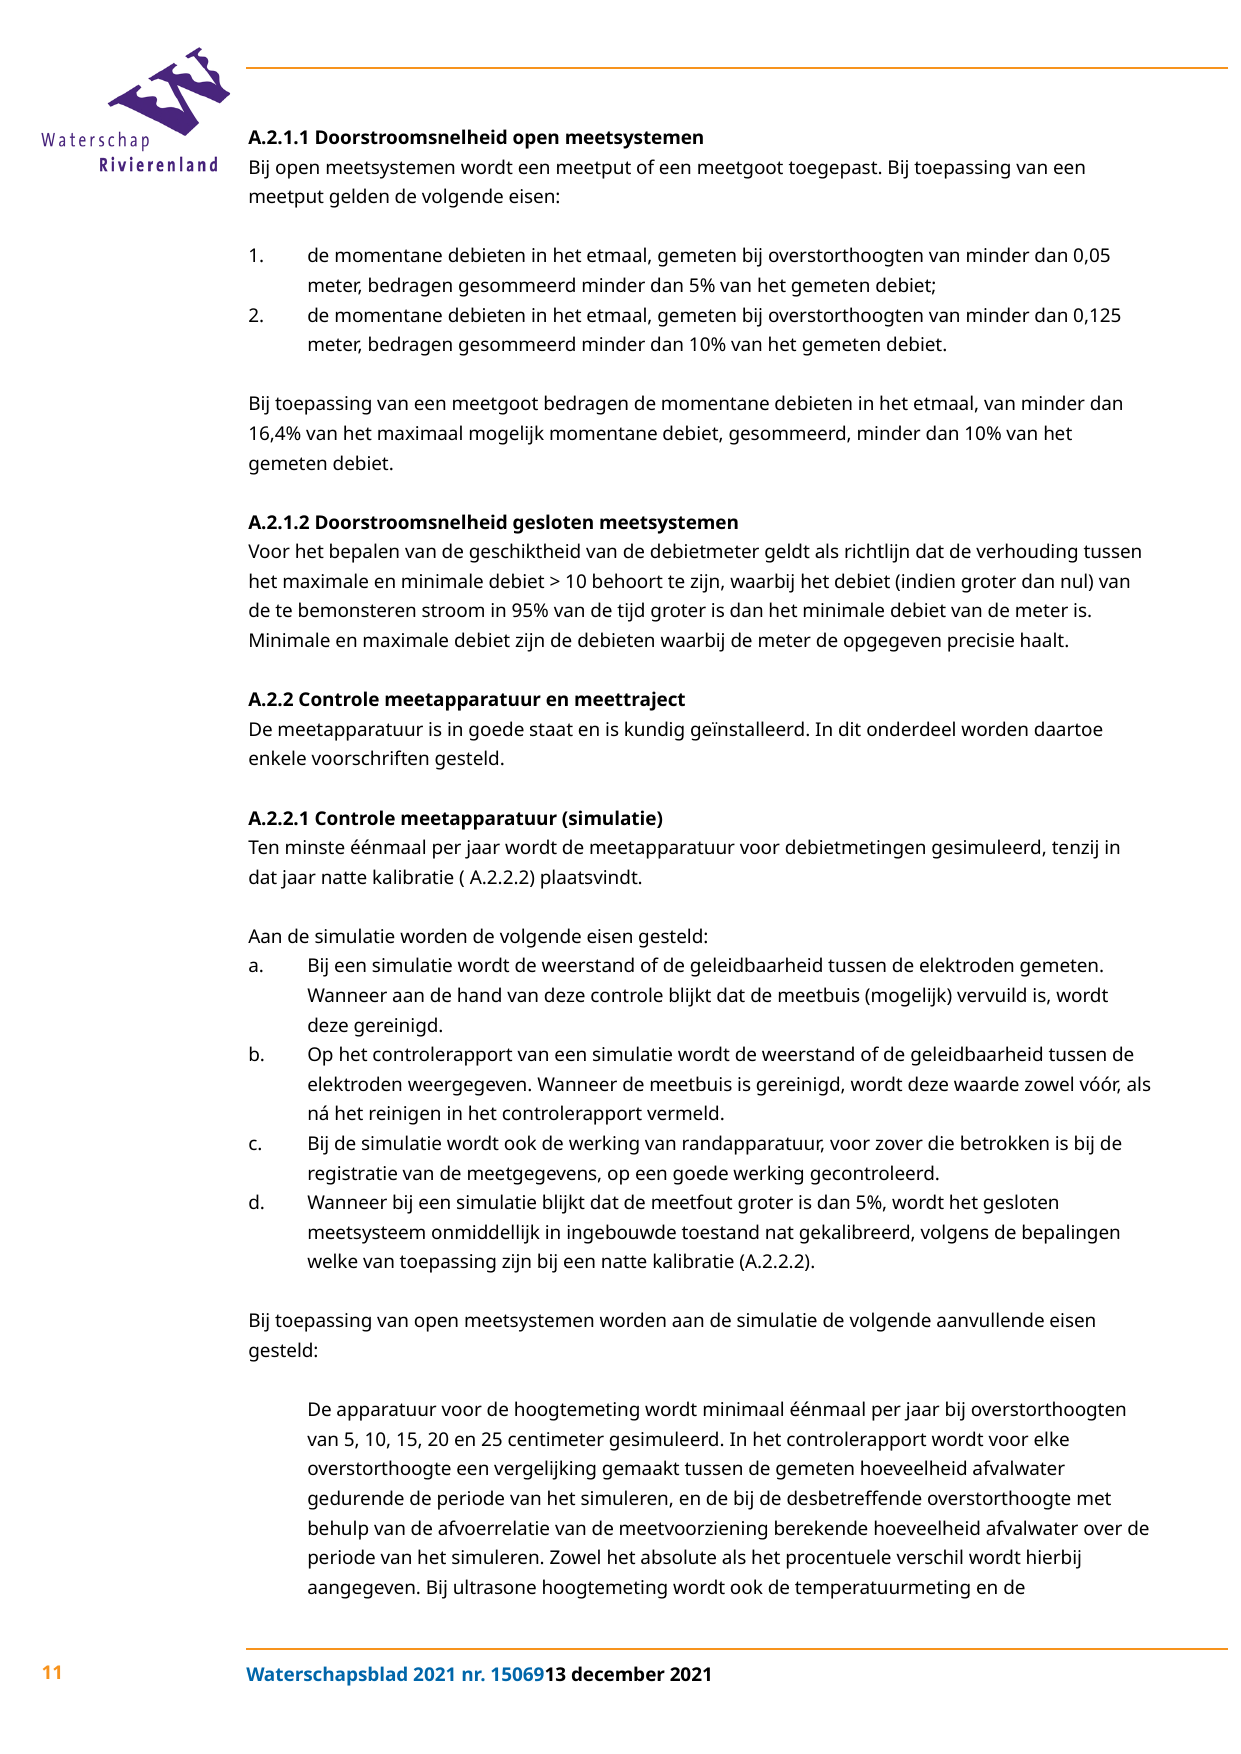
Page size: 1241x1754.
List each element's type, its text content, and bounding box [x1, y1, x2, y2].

text Voor het bepalen van de geschiktheid van de debietmeter geldt als richtlijn dat de verhouding tussen het maximale en minimale debiet > 10 behoort te zijn, waarbij het debiet (indien groter dan nul) van de te bemonsteren stroom in 95% van de tijd groter is dan het minimale debiet van de meter is. Minimale en maximale debiet zijn de debieten waarbij de meter de opgegeven precisie haalt. [248, 538, 1152, 653]
text Bij open meetsystemen wordt een meetput of een meetgoot toegepast. Bij toepassing van een meetput gelden de volgende eisen: [248, 154, 1152, 209]
text A.2.2.1 Controle meetapparatuur (simulatie) [248, 805, 1152, 831]
text Aan de simulatie worden de volgende eisen gesteld: [248, 923, 1152, 949]
text Bij toepassing van open meetsystemen worden aan de simulatie de volgende aanvullende eisen gesteld: [248, 1308, 1152, 1363]
text Bij toepassing van een meetgoot bedragen de momentane debieten in het etmaal, van minder dan 16,4% van het maximaal mogelijk momentane debiet, gesommeerd, minder dan 10% van het gemeten debiet. [248, 391, 1152, 476]
list Bij een simulatie wordt de weerstand of de geleidbaarheid tussen de elektroden gemeten. Wanneer aan de hand van deze controle blijkt dat de meetbuis (mogelijk) vervuild is, wordt deze gereinigd. [248, 953, 1152, 1038]
list Op het controlerapport van een simulatie wordt de weerstand of de geleidbaarheid tussen de elektroden weergegeven. Wanneer de meetbuis is gereinigd, wordt deze waarde zowel vóór, als ná het reinigen in het controlerapport vermeld. [248, 1041, 1152, 1126]
text A.2.1.2 Doorstroomsnelheid gesloten meetsystemen [248, 509, 1152, 535]
text A.2.2 Controle meetapparatuur en meettraject [248, 686, 1152, 712]
list Bij de simulatie wordt ook de werking van randapparatuur, voor zover die betrokken is bij de registratie van de meetgegevens, op een goede werking gecontroleerd. [248, 1130, 1152, 1186]
picture [41, 47, 231, 172]
text A.2.1.1 Doorstroomsnelheid open meetsystemen [248, 124, 1152, 150]
text Ten minste éénmaal per jaar wordt de meetapparatuur voor debietmetingen gesimuleerd, tenzij in dat jaar natte kalibratie ( A.2.2.2) plaatsvindt. [248, 834, 1152, 890]
list De apparatuur voor de hoogtemeting wordt minimaal éénmaal per jaar bij overstorthoogten van 5, 10, 15, 20 en 25 centimeter gesimuleerd. In het controlerapport wordt voor elke overstorthoogte een vergelijking gemaakt tussen de gemeten hoeveelheid afvalwater gedurende de periode van het simuleren, en de bij de desbetreffende overstorthoogte met behulp van de afvoerrelatie van de meetvoorziening berekende hoeveelheid afvalwater over de periode van het simuleren. Zowel het absolute als het procentuele verschil wordt hierbij aangegeven. Bij ultrasone hoogtemeting wordt ook de temperatuurmeting en de [248, 1396, 1152, 1600]
text De meetapparatuur is in goede staat en is kundig geïnstalleerd. In dit onderdeel worden daartoe enkele voorschriften gesteld. [248, 716, 1152, 771]
list de momentane debieten in het etmaal, gemeten bij overstorthoogten van minder dan 0,125 meter, bedragen gesommeerd minder dan 10% van het gemeten debiet. [248, 302, 1152, 357]
list de momentane debieten in het etmaal, gemeten bij overstorthoogten van minder dan 0,05 meter, bedragen gesommeerd minder dan 5% van het gemeten debiet; [248, 243, 1152, 298]
list Wanneer bij een simulatie blijkt dat de meetfout groter is dan 5%, wordt het gesloten meetsysteem onmiddellijk in ingebouwde toestand nat gekalibreerd, volgens de bepalingen welke van toepassing zijn bij een natte kalibratie (A.2.2.2). [248, 1189, 1152, 1274]
